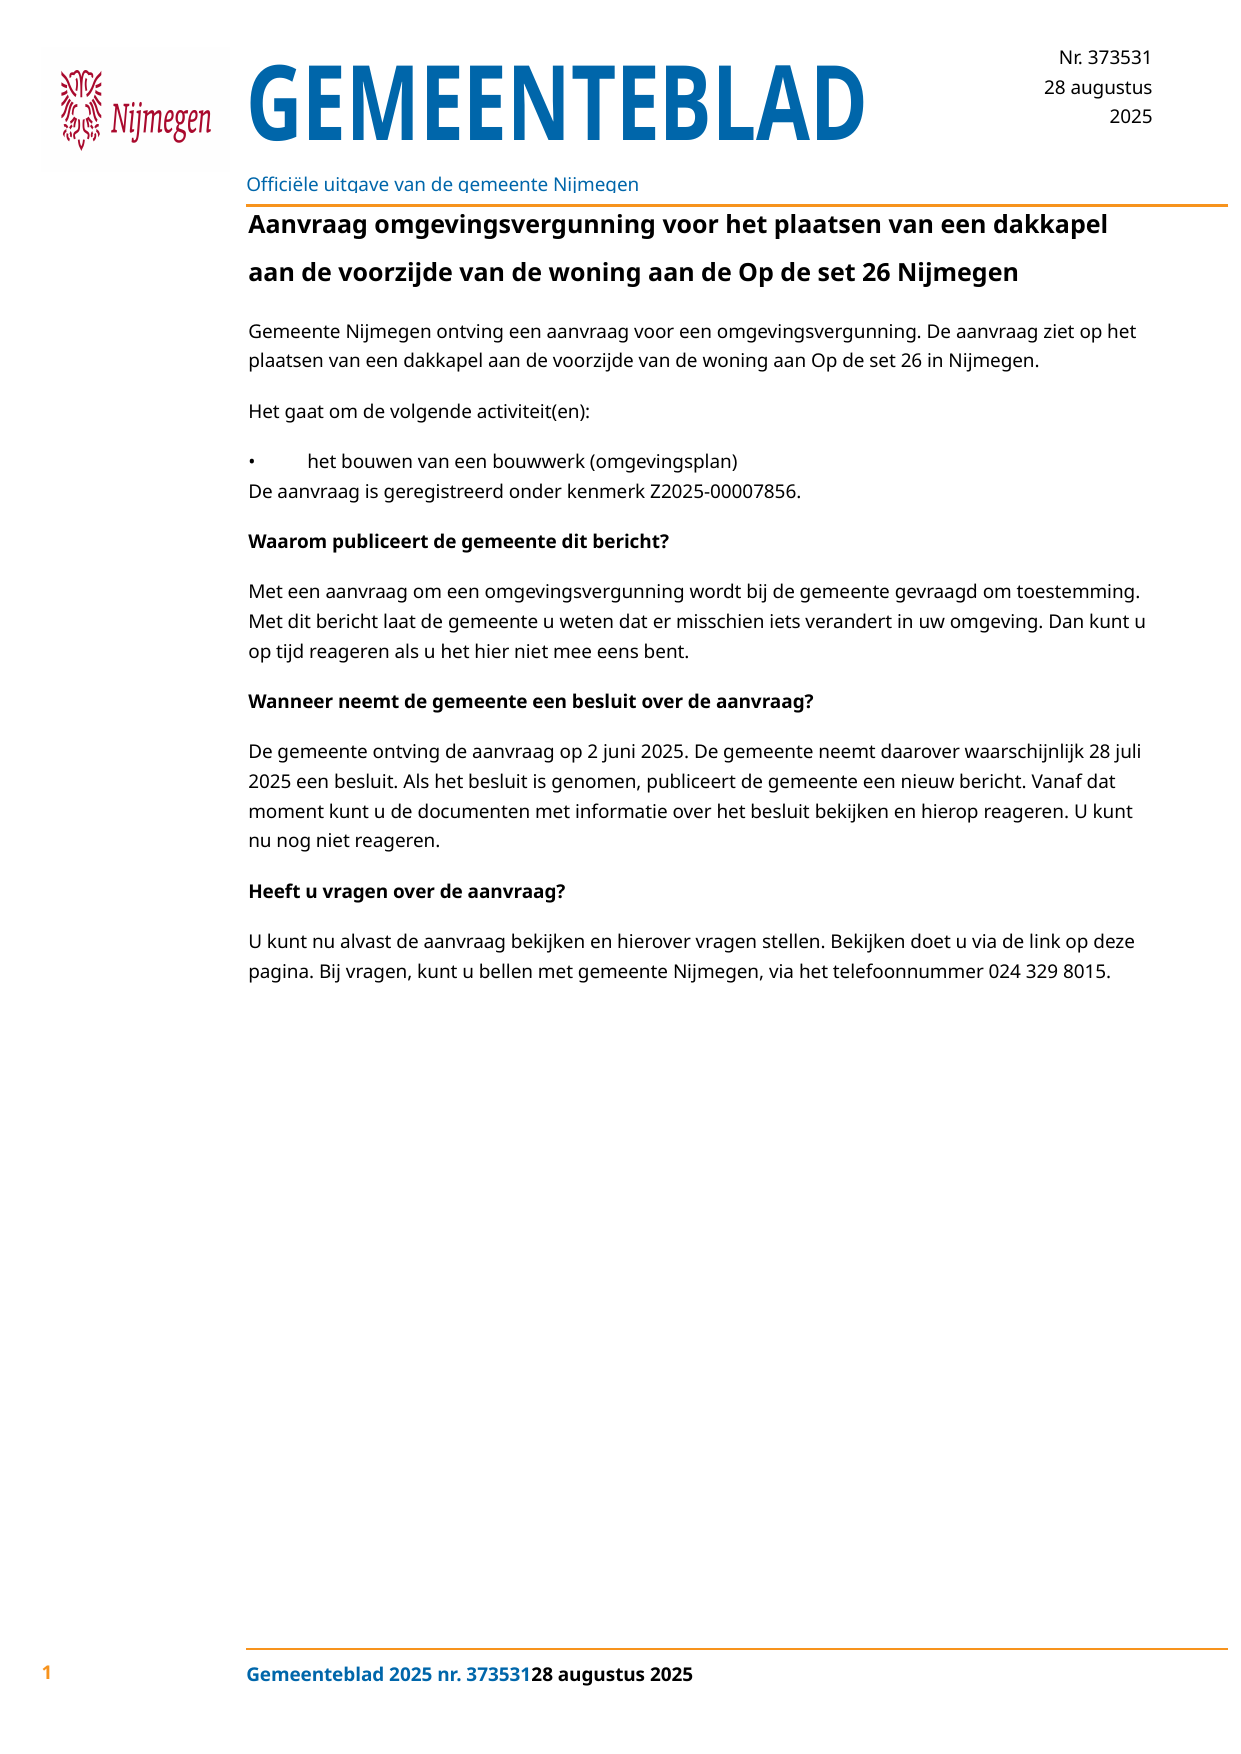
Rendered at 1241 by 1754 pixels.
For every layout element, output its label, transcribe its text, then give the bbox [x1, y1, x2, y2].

text Aanvraag omgevingsvergunning voor het plaatsen van een dakkapel aan de voorzijde van de woning aan de Op de set 26 Nijmegen [248, 207, 1152, 288]
text Gemeente Nijmegen ontving een aanvraag voor een omgevingsvergunning. De aanvraag ziet op het plaatsen van een dakkapel aan de voorzijde van de woning aan Op de set 26 in Nijmegen. [248, 318, 1152, 373]
text Waarom publiceert de gemeente dit bericht? [248, 528, 1152, 554]
text Het gaat om de volgende activiteit(en): [248, 398, 1152, 424]
text Wanneer neemt de gemeente een besluit over de aanvraag? [248, 688, 1152, 714]
text Heeft u vragen over de aanvraag? [248, 878, 1152, 904]
text Met een aanvraag om een omgevingsvergunning wordt bij de gemeente gevraagd om toestemming. Met dit bericht laat de gemeente u weten dat er misschien iets verandert in uw omgeving. Dan kunt u op tijd reageren als u het hier niet mee eens bent. [248, 579, 1152, 664]
list het bouwen van een bouwwerk (omgevingsplan) [248, 448, 1152, 474]
picture [41, 47, 231, 172]
text De gemeente ontving de aanvraag op 2 juni 2025. De gemeente neemt daarover waarschijnlijk 28 juli 2025 een besluit. Als het besluit is genomen, publiceert de gemeente een nieuw bericht. Vanaf dat moment kunt u de documenten met informatie over het besluit bekijken en hierop reageren. U kunt nu nog niet reageren. [248, 739, 1152, 853]
text De aanvraag is geregistreerd onder kenmerk Z2025-00007856. [248, 478, 1152, 504]
text U kunt nu alvast de aanvraag bekijken en hierover vragen stellen. Bekijken doet u via de link op deze pagina. Bij vragen, kunt u bellen met gemeente Nijmegen, via het telefoonnummer 024 329 8015. [248, 928, 1152, 984]
